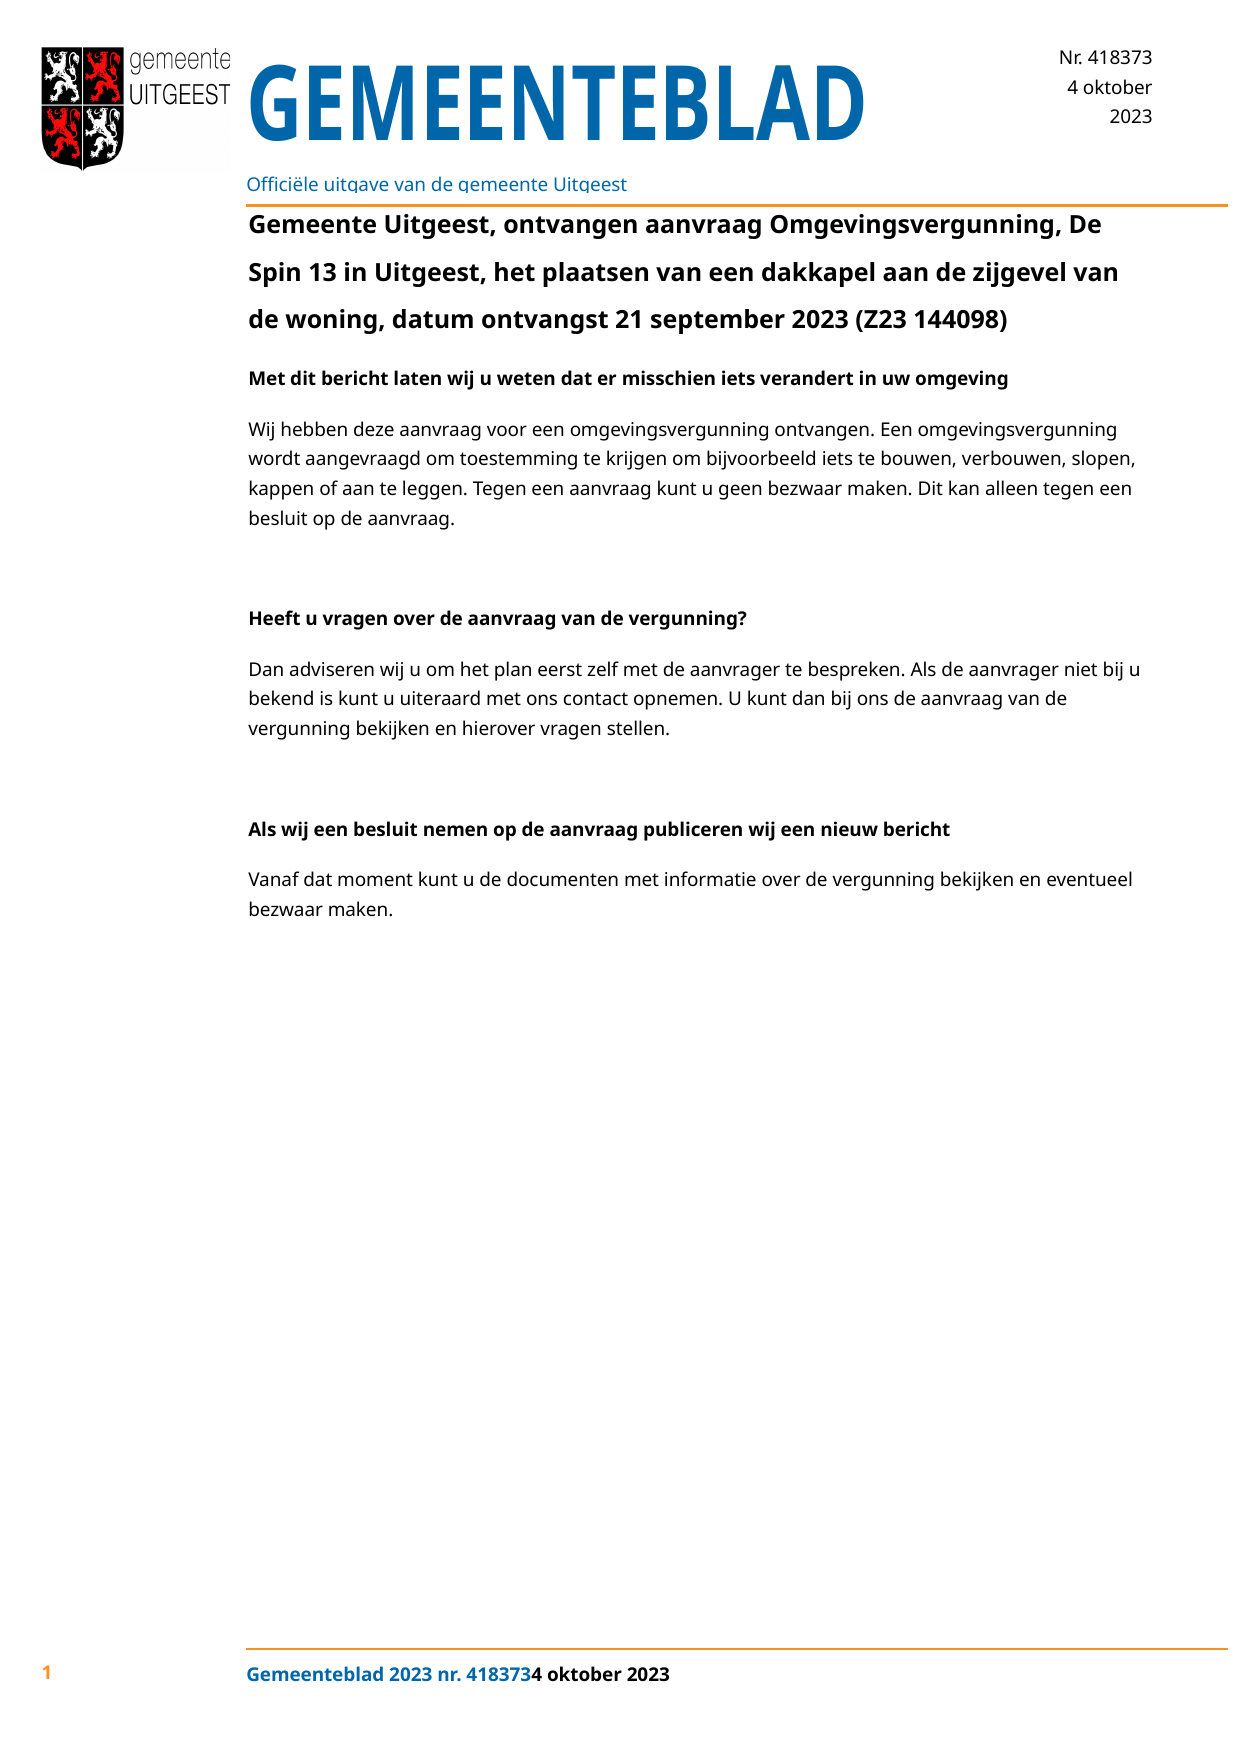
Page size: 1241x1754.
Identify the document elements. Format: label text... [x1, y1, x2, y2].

text Gemeente Uitgeest, ontvangen aanvraag Omgevingsvergunning, De Spin 13 in Uitgeest, het plaatsen van een dakkapel aan de zijgevel van de woning, datum ontvangst 21 september 2023 (Z23 144098) [248, 207, 1152, 336]
text Dan adviseren wij u om het plan eerst zelf met de aanvrager te bespreken. Als de aanvrager niet bij u bekend is kunt u uiteraard met ons contact opnemen. U kunt dan bij ons de aanvraag van de vergunning bekijken en hierover vragen stellen. [248, 656, 1152, 741]
text Wij hebben deze aanvraag voor een omgevingsvergunning ontvangen. Een omgevingsvergunning wordt aangevraagd om toestemming te krijgen om bijvoorbeeld iets te bouwen, verbouwen, slopen, kappen of aan te leggen. Tegen een aanvraag kunt u geen bezwaar maken. Dit kan alleen tegen een besluit op de aanvraag. [248, 416, 1152, 530]
text Heeft u vragen over de aanvraag van de vergunning? [248, 606, 1152, 631]
text Als wij een besluit nemen op de aanvraag publiceren wij een nieuw bericht [248, 816, 1152, 842]
picture [41, 47, 231, 172]
text Met dit bericht laten wij u weten dat er misschien iets verandert in uw omgeving [248, 366, 1152, 391]
text Vanaf dat moment kunt u de documenten met informatie over de vergunning bekijken en eventueel bezwaar maken. [248, 866, 1152, 922]
